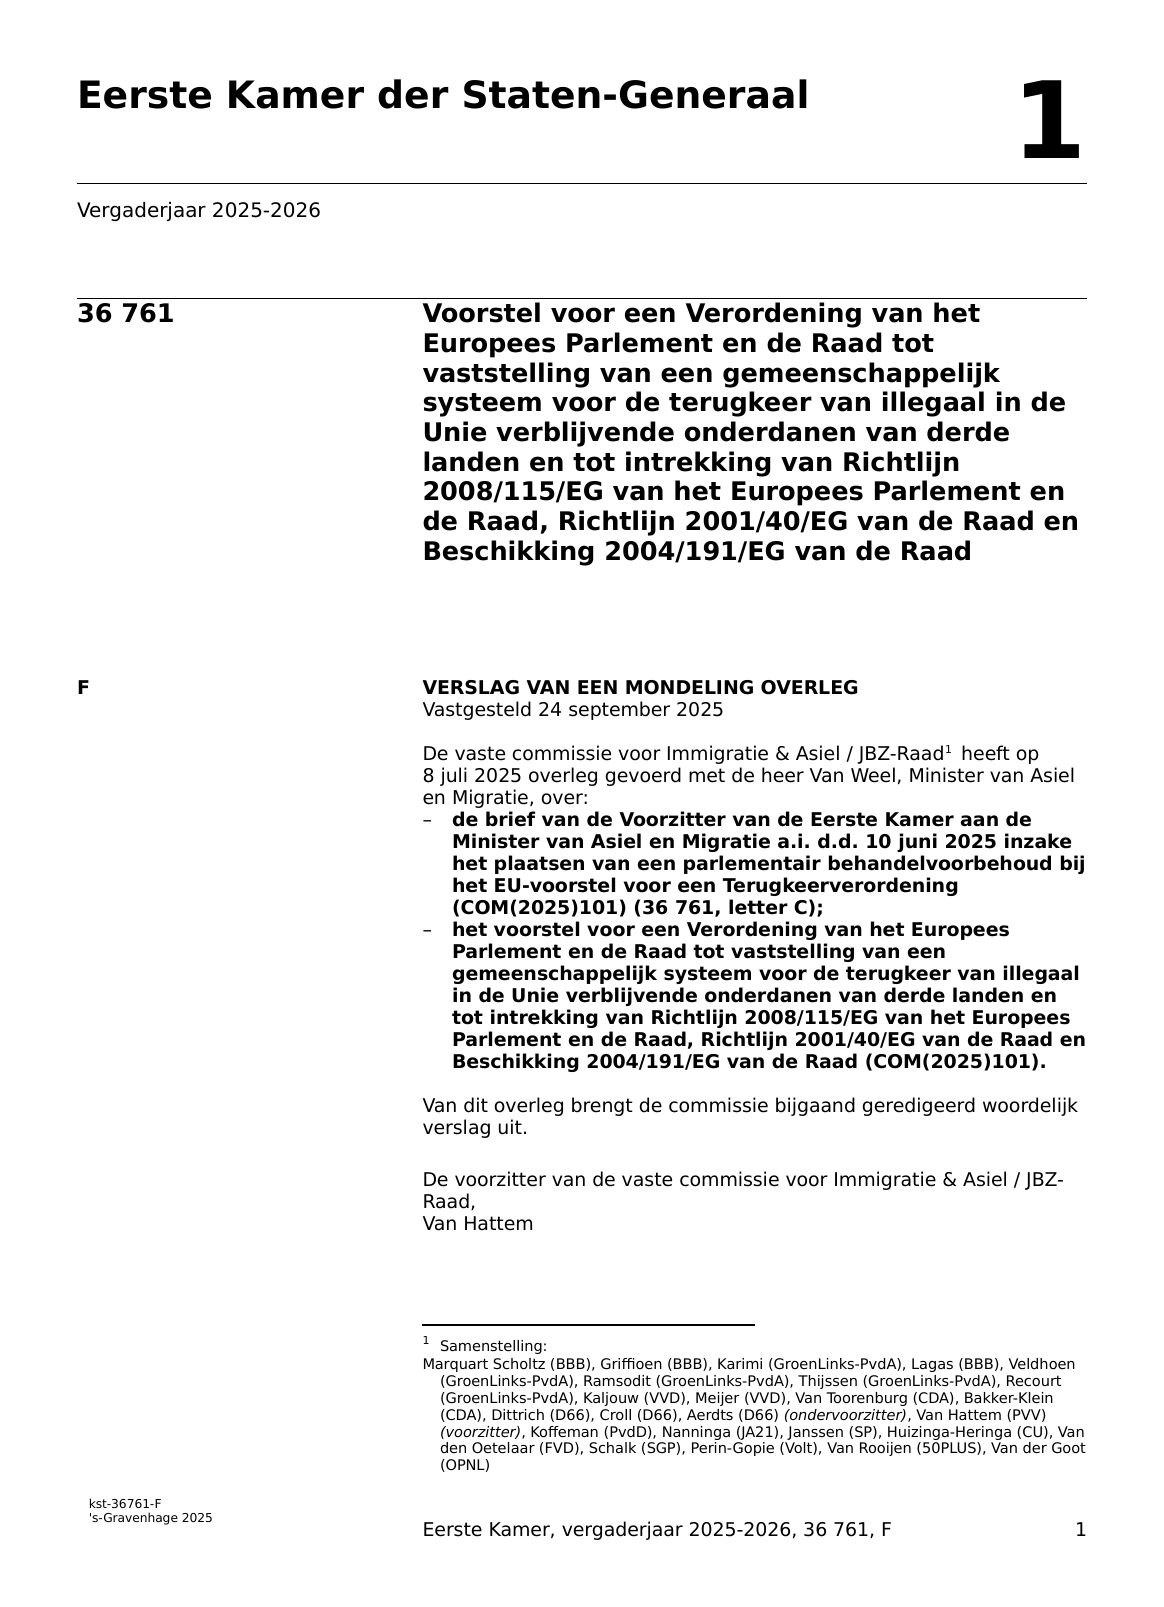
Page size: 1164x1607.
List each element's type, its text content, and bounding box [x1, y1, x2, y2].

text Vastgesteld 24 september 2025 [422, 699, 1087, 721]
text De vaste commissie voor Immigratie & Asiel / JBZ-Raad heeft op 8 juli 2025 overleg gevoerd met de heer Van Weel, Minister van Asiel en Migratie, over: [422, 743, 1087, 809]
text kst-36761-F [88, 1497, 323, 1511]
text Marquart Scholtz (BBB), Griffioen (BBB), Karimi (GroenLinks-PvdA), Lagas (BBB), Veldhoen (GroenLinks-PvdA), Ramsodit (GroenLinks-PvdA), Thijssen (GroenLinks-PvdA), Recourt (GroenLinks-PvdA), Kaljouw (VVD), Meijer (VVD), Van Toorenburg (CDA), Bakker-Klein (CDA), Dittrich (D66), Croll (D66), Aerdts (D66) (ondervoorzitter), Van Hattem (PVV) (voorzitter), Koffeman (PvdD), Nanninga (JA21), Janssen (SP), Huizinga-Heringa (CU), Van den Oetelaar (FVD), Schalk (SGP), Perin-Gopie (Volt), Van Rooijen (50PLUS), Van der Goot (OPNL) [422, 1356, 1087, 1474]
text De voorzitter van de vaste commissie voor Immigratie & Asiel / JBZ-Raad, Van Hattem [422, 1169, 1087, 1235]
subtitle F VERSLAG VAN EEN MONDELING OVERLEG [77, 677, 1087, 699]
text 's-Gravenhage 2025 [88, 1511, 323, 1525]
text Van dit overleg brengt de commissie bijgaand geredigeerd woordelijk verslag uit. [422, 1095, 1087, 1139]
text – de brief van de Voorzitter van de Eerste Kamer aan de Minister van Asiel en Migratie a.i. d.d. 10 juni 2025 inzake het plaatsen van een parlementair behandelvoorbehoud bij het EU-voorstel voor een Terugkeerverordening (COM(2025)101) (36 761, letter C); [422, 809, 1087, 919]
subtitle 36 761 Voorstel voor een Verordening van het Europees Parlement en de Raad tot vaststelling van een gemeenschappelijk systeem voor de terugkeer van illegaal in de Unie verblijvende onderdanen van derde landen en tot intrekking van Richtlijn 2008/115/EG van het Europees Parlement en de Raad, Richtlijn 2001/40/EG van de Raad en Beschikking 2004/191/EG van de Raad [77, 299, 1087, 566]
text Samenstelling: [422, 1334, 1087, 1356]
table_header Eerste Kamer der Staten-Generaal [77, 59, 886, 183]
table_cell Vergaderjaar 2025-2026 [77, 184, 1087, 298]
table_header 1 [886, 59, 1087, 183]
text – het voorstel voor een Verordening van het Europees Parlement en de Raad tot vaststelling van een gemeenschappelijk systeem voor de terugkeer van illegaal in de Unie verblijvende onderdanen van derde landen en tot intrekking van Richtlijn 2008/115/EG van het Europees Parlement en de Raad, Richtlijn 2001/40/EG van de Raad en Beschikking 2004/191/EG van de Raad (COM(2025)101). [422, 919, 1087, 1073]
